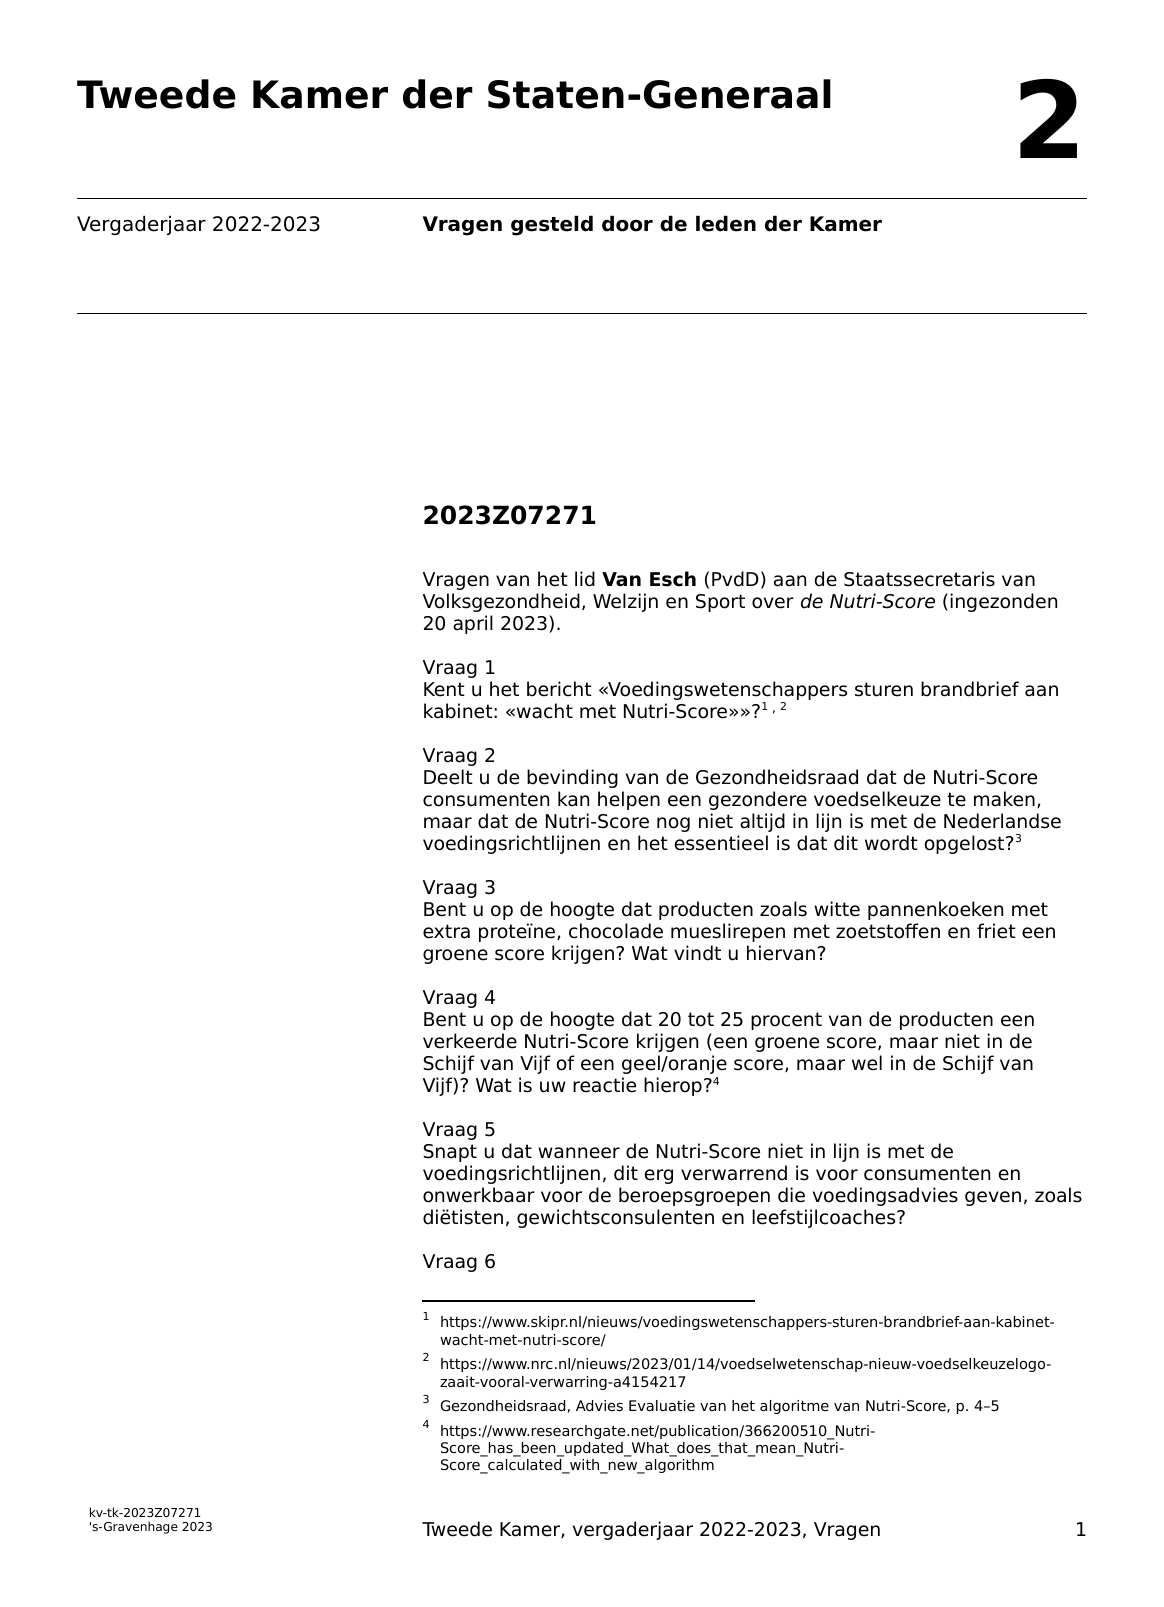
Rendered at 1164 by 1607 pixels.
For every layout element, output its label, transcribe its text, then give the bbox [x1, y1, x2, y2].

text Vraag 2 [422, 745, 1087, 767]
text kv-tk-2023Z07271 [88, 1506, 323, 1520]
text Kent u het bericht «Voedingswetenschappers sturen brandbrief aan kabinet: «wacht met Nutri-Score»»?, [422, 679, 1087, 723]
table_cell Vergaderjaar 2022-2023 [77, 199, 422, 313]
text Vragen van het lid Van Esch (PvdD) aan de Staatssecretaris van Volksgezondheid, Welzijn en Sport over de Nutri-Score (ingezonden 20 april 2023). [422, 569, 1087, 635]
text 2023Z07271 [422, 501, 1087, 531]
table_header 2 [886, 59, 1087, 198]
table_cell Vragen gesteld door de leden der Kamer [422, 199, 1087, 313]
text 's-Gravenhage 2023 [88, 1520, 323, 1534]
text https://www.researchgate.net/publication/366200510_Nutri-Score_has_been_updated_What_does_that_mean_Nutri-Score_calculated_with_new_algorithm [422, 1418, 1087, 1474]
text Bent u op de hoogte dat 20 tot 25 procent van de producten een verkeerde Nutri-Score krijgen (een groene score, maar niet in de Schijf van Vijf of een geel/oranje score, maar wel in de Schijf van Vijf)? Wat is uw reactie hierop? [422, 1009, 1087, 1097]
text Gezondheidsraad, Advies Evaluatie van het algoritme van Nutri-Score, p. 4–5 [422, 1393, 1087, 1416]
text Vraag 3 [422, 877, 1087, 899]
text Vraag 4 [422, 987, 1087, 1009]
text Vraag 1 [422, 657, 1087, 679]
text Deelt u de bevinding van de Gezondheidsraad dat de Nutri-Score consumenten kan helpen een gezondere voedselkeuze te maken, maar dat de Nutri-Score nog niet altijd in lijn is met de Nederlandse voedingsrichtlijnen en het essentieel is dat dit wordt opgelost? [422, 767, 1087, 855]
text https://www.nrc.nl/nieuws/2023/01/14/voedselwetenschap-nieuw-voedselkeuzelogo-zaait-vooral-verwarring-a4154217 [422, 1352, 1087, 1391]
text Vraag 5 [422, 1119, 1087, 1141]
text https://www.skipr.nl/nieuws/voedingswetenschappers-sturen-brandbrief-aan-kabinet-wacht-met-nutri-score/ [422, 1310, 1087, 1349]
text Vraag 6 [422, 1251, 1087, 1273]
table_header Tweede Kamer der Staten-Generaal [77, 59, 886, 198]
text Snapt u dat wanneer de Nutri-Score niet in lijn is met de voedingsrichtlijnen, dit erg verwarrend is voor consumenten en onwerkbaar voor de beroepsgroepen die voedingsadvies geven, zoals diëtisten, gewichtsconsulenten en leefstijlcoaches? [422, 1141, 1087, 1229]
text Bent u op de hoogte dat producten zoals witte pannenkoeken met extra proteïne, chocolade mueslirepen met zoetstoffen en friet een groene score krijgen? Wat vindt u hiervan? [422, 899, 1087, 965]
